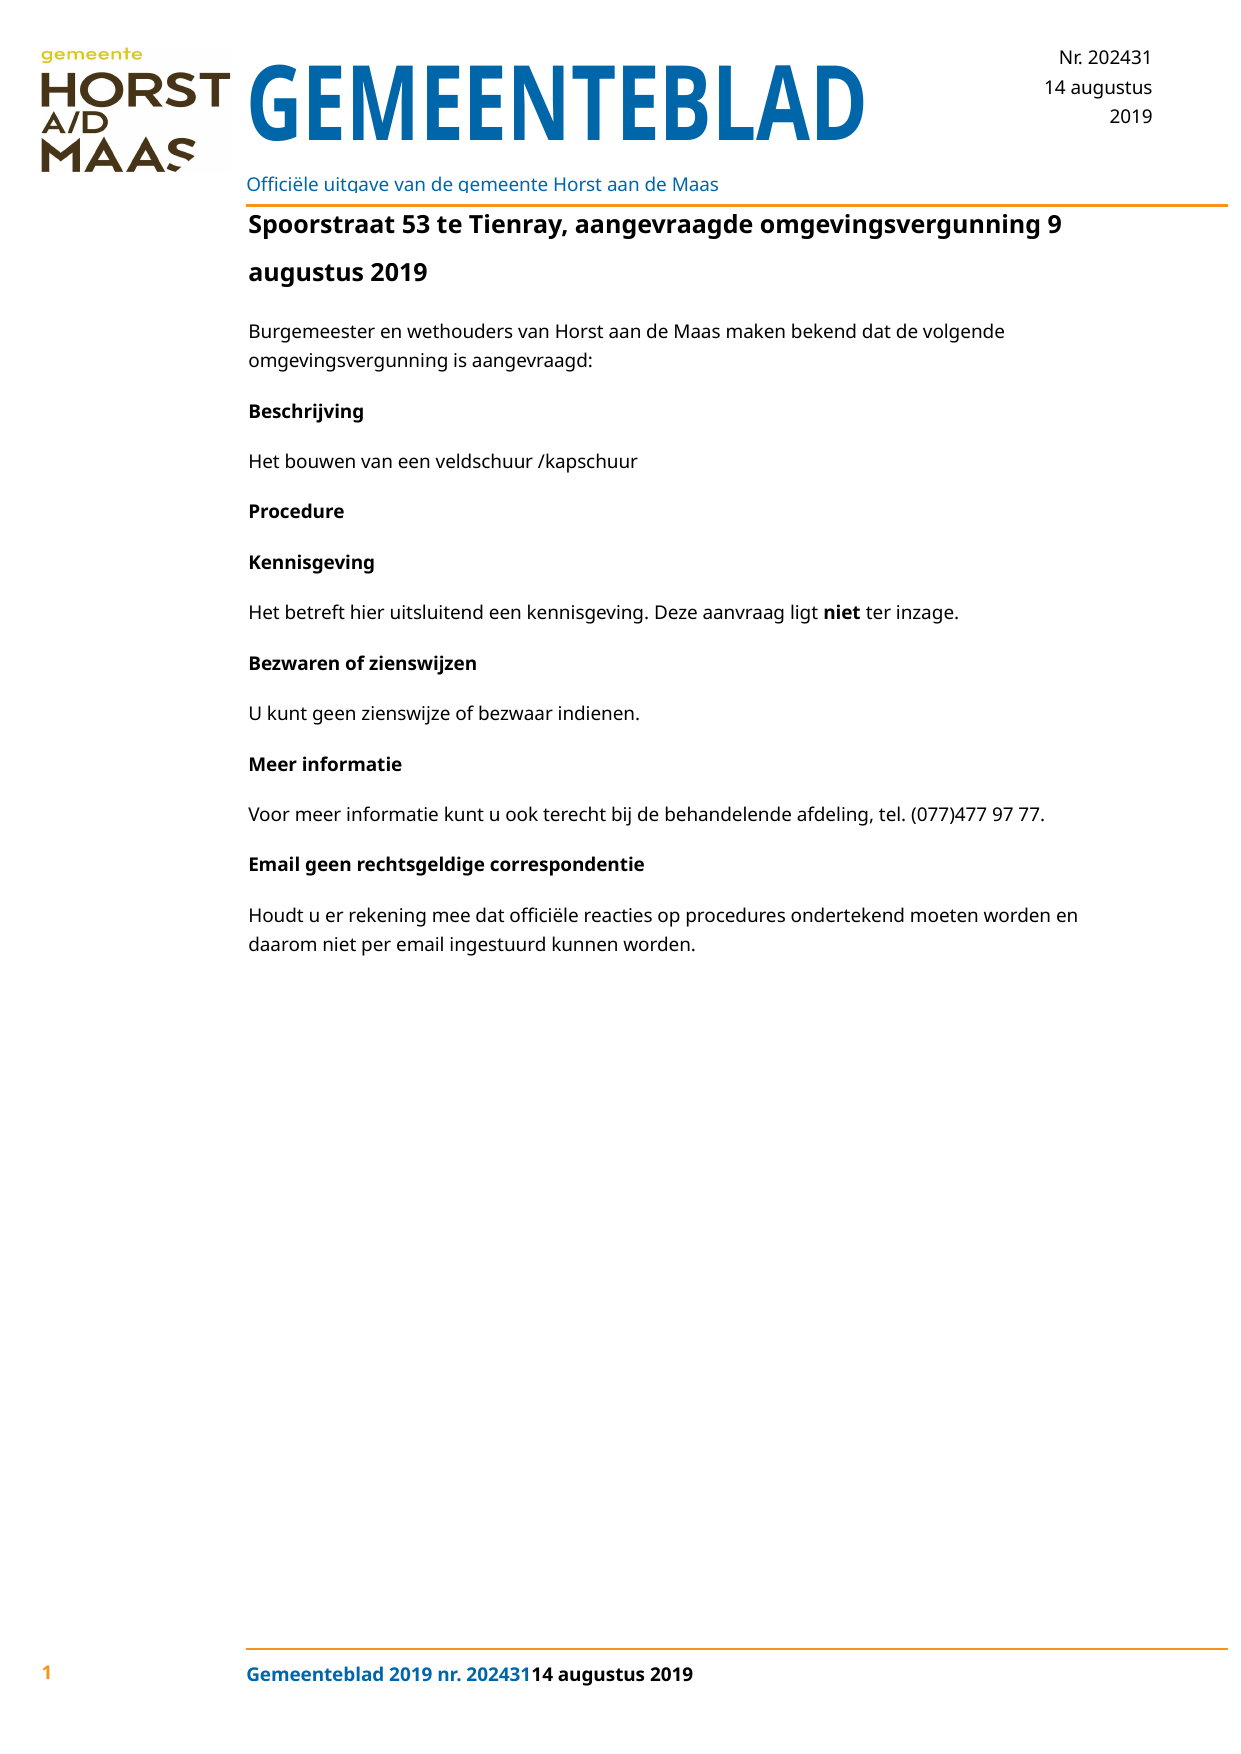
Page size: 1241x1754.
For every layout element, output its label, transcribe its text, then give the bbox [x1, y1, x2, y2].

text Meer informatie [248, 751, 1152, 777]
text U kunt geen zienswijze of bezwaar indienen. [248, 700, 1152, 726]
text Kennisgeving [248, 549, 1152, 575]
text Voor meer informatie kunt u ook terecht bij de behandelende afdeling, tel. (077)477 97 77. [248, 801, 1152, 827]
picture [41, 47, 231, 172]
text Burgemeester en wethouders van Horst aan de Maas maken bekend dat de volgende omgevingsvergunning is aangevraagd: [248, 318, 1152, 373]
text Het betreft hier uitsluitend een kennisgeving. Deze aanvraag ligt niet ter inzage. [248, 599, 1152, 625]
text Het bouwen van een veldschuur /kapschuur [248, 448, 1152, 474]
text Bezwaren of zienswijzen [248, 650, 1152, 676]
text Houdt u er rekening mee dat officiële reacties op procedures ondertekend moeten worden en daarom niet per email ingestuurd kunnen worden. [248, 902, 1152, 957]
text Email geen rechtsgeldige correspondentie [248, 852, 1152, 877]
text Procedure [248, 499, 1152, 524]
text Beschrijving [248, 398, 1152, 424]
text Spoorstraat 53 te Tienray, aangevraagde omgevingsvergunning 9 augustus 2019 [248, 207, 1152, 288]
